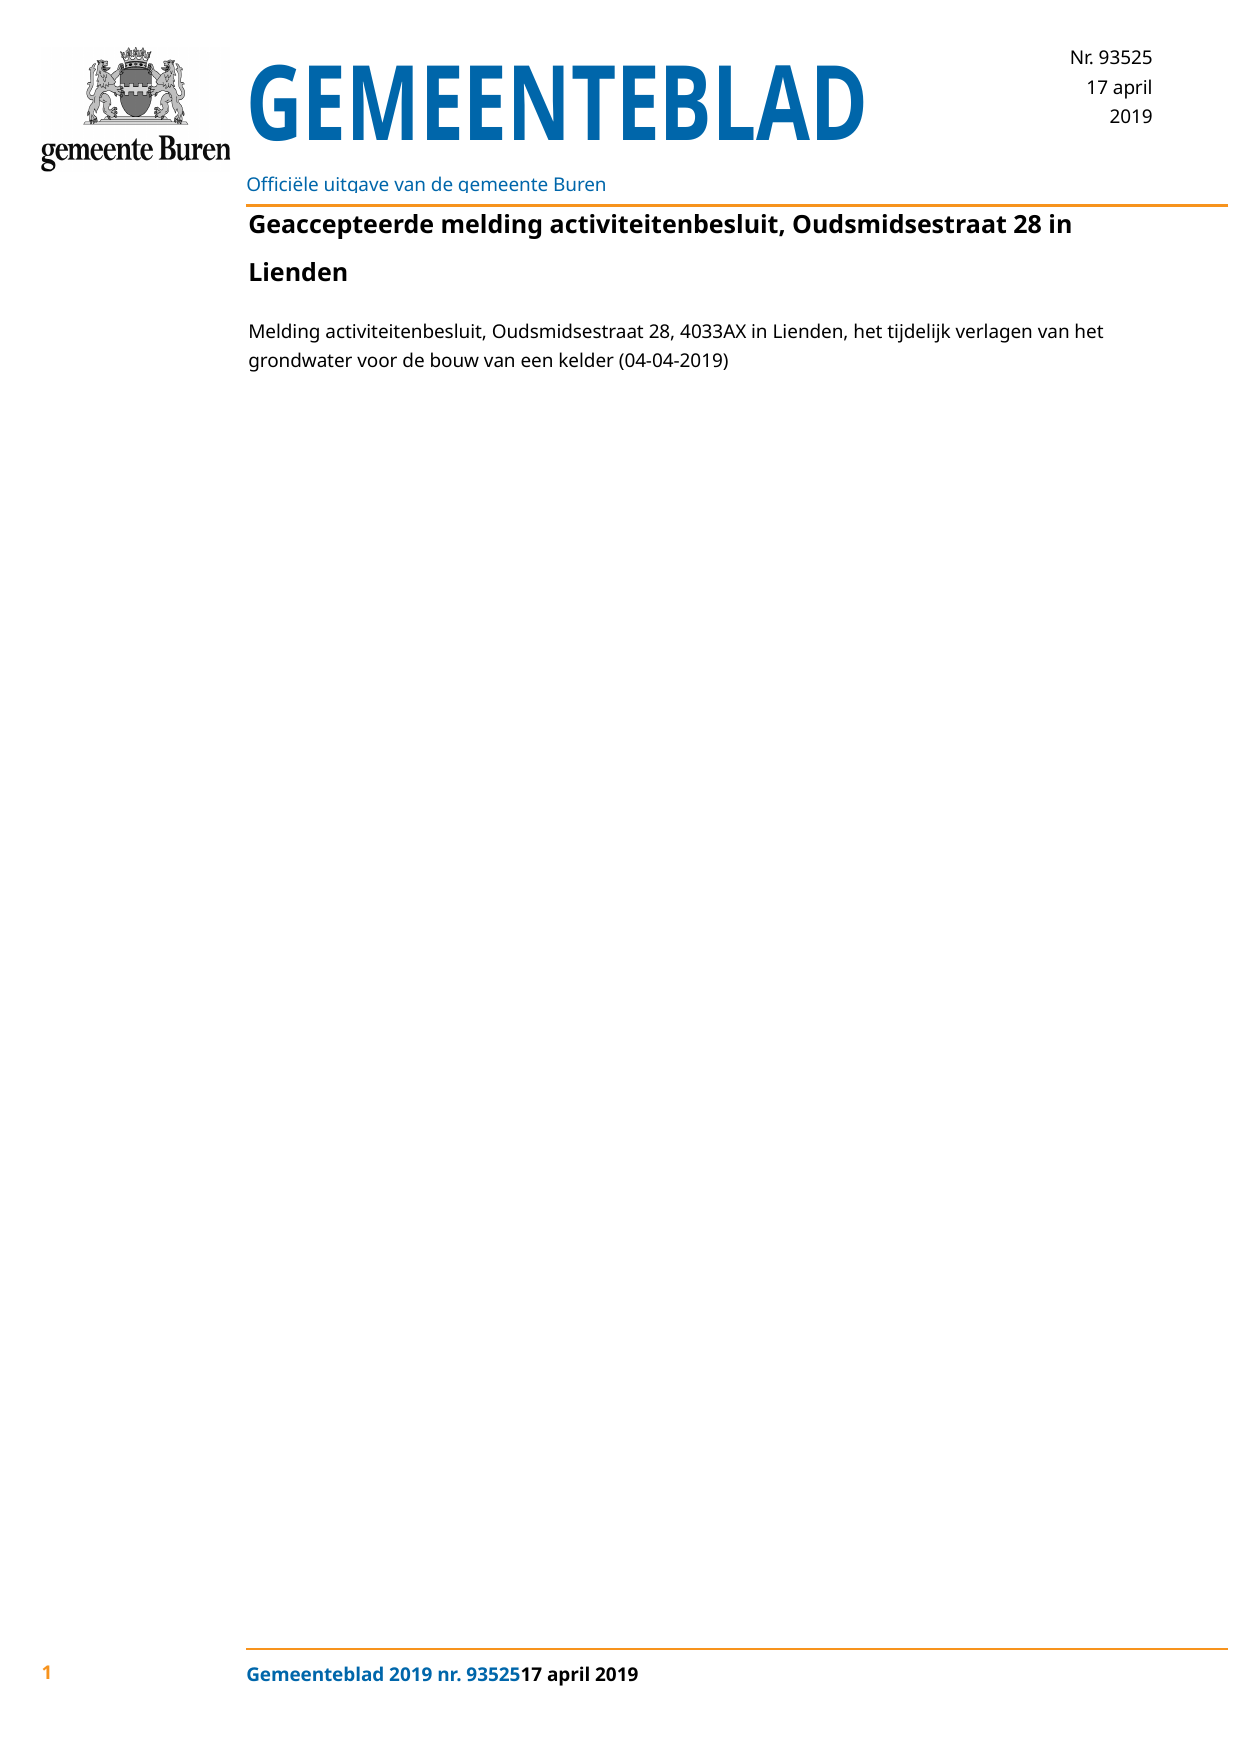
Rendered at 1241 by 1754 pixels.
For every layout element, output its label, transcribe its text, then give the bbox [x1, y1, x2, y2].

text Melding activiteitenbesluit, Oudsmidsestraat 28, 4033AX in Lienden, het tijdelijk verlagen van het grondwater voor de bouw van een kelder (04-04-2019) [248, 318, 1152, 373]
text Geaccepteerde melding activiteitenbesluit, Oudsmidsestraat 28 in Lienden [248, 207, 1152, 288]
picture [41, 47, 231, 172]
